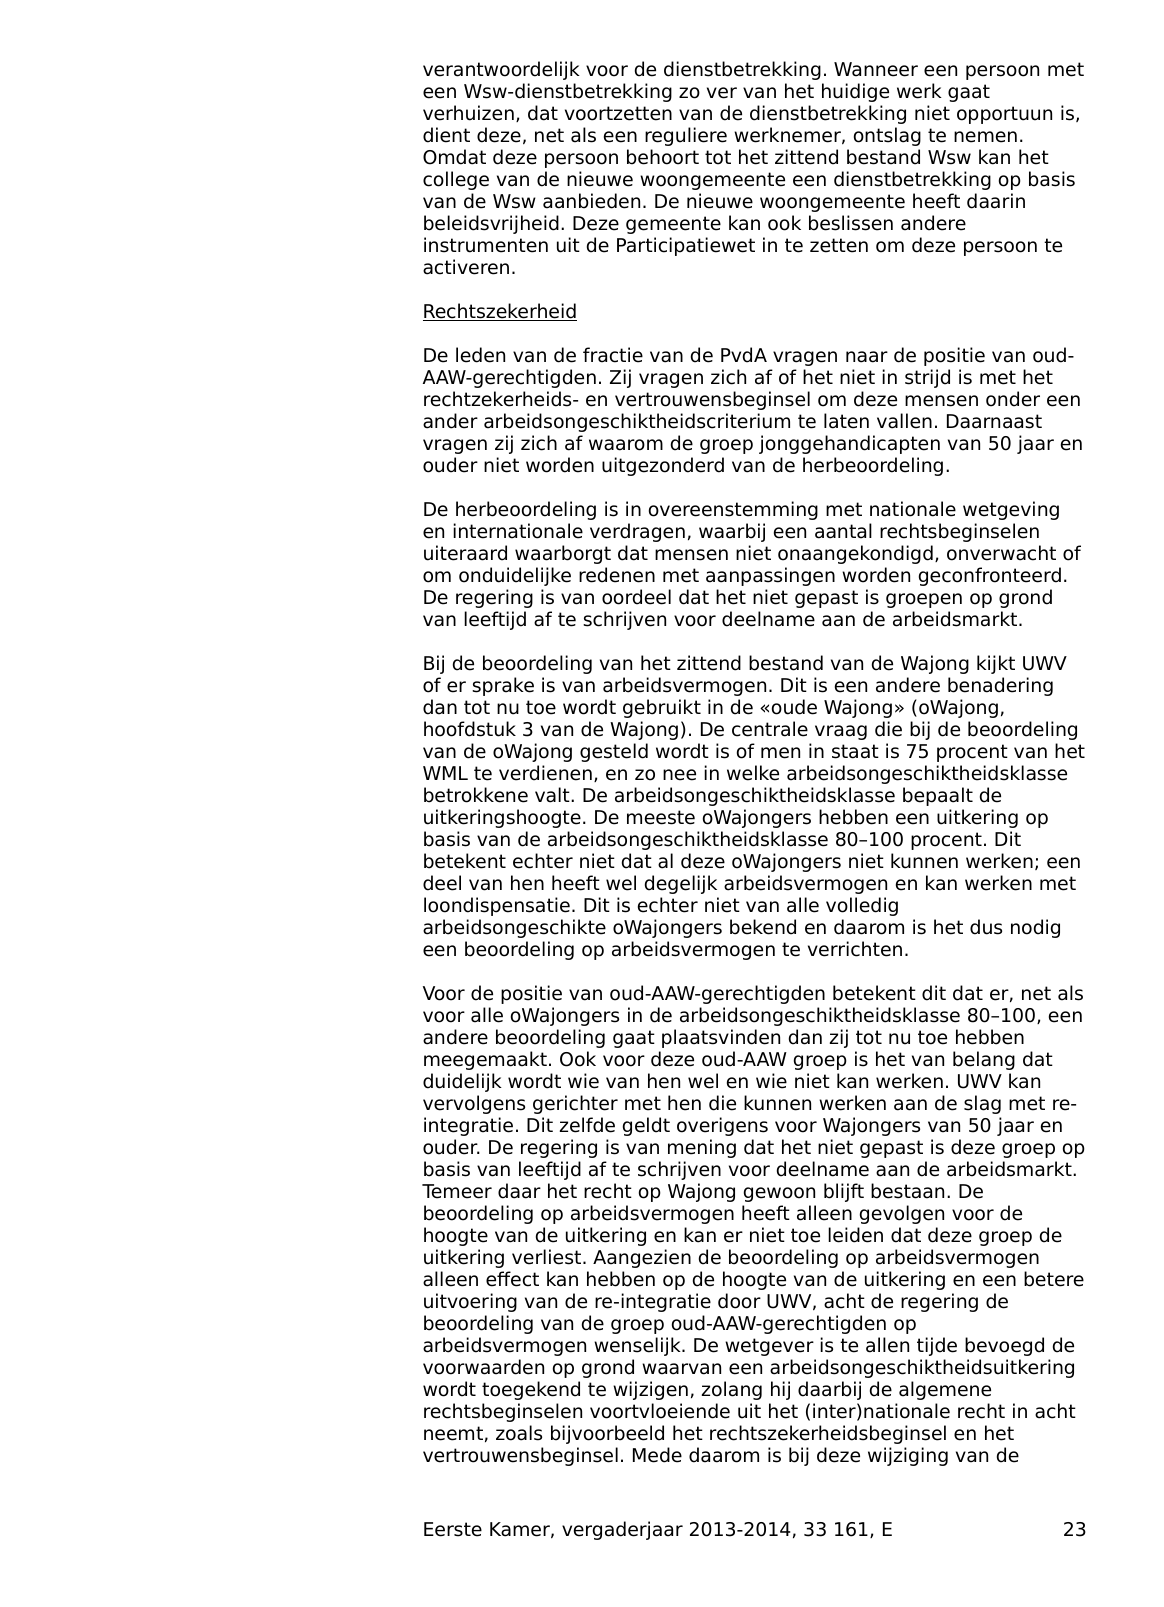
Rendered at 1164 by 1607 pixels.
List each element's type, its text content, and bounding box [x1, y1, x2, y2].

text De herbeoordeling is in overeenstemming met nationale wetgeving en internationale verdragen, waarbij een aantal rechtsbeginselen uiteraard waarborgt dat mensen niet onaangekondigd, onverwacht of om onduidelijke redenen met aanpassingen worden geconfronteerd. [422, 499, 1087, 587]
text Voor de positie van oud-AAW-gerechtigden betekent dit dat er, net als voor alle oWajongers in de arbeidsongeschiktheidsklasse 80–100, een andere beoordeling gaat plaatsvinden dan zij tot nu toe hebben meegemaakt. Ook voor deze oud-AAW groep is het van belang dat duidelijk wordt wie van hen wel en wie niet kan werken. UWV kan vervolgens gerichter met hen die kunnen werken aan de slag met re-integratie. Dit zelfde geldt overigens voor Wajongers van 50 jaar en ouder. De regering is van mening dat het niet gepast is deze groep op basis van leeftijd af te schrijven voor deelname aan de arbeidsmarkt. Temeer daar het recht op Wajong gewoon blijft bestaan. De beoordeling op arbeidsvermogen heeft alleen gevolgen voor de hoogte van de uitkering en kan er niet toe leiden dat deze groep de uitkering verliest. Aangezien de beoordeling op arbeidsvermogen alleen effect kan hebben op de hoogte van de uitkering en een betere uitvoering van de re-integratie door UWV, acht de regering de beoordeling van de groep oud-AAW-gerechtigden op arbeidsvermogen wenselijk. De wetgever is te allen tijde bevoegd de voorwaarden op grond waarvan een arbeidsongeschiktheidsuitkering wordt toegekend te wijzigen, zolang hij daarbij de algemene rechtsbeginselen voortvloeiende uit het (inter)nationale recht in acht neemt, zoals bijvoorbeeld het rechtszekerheidsbeginsel en het vertrouwensbeginsel. Mede daarom is bij deze wijziging van de [422, 983, 1087, 1467]
text Bij de beoordeling van het zittend bestand van de Wajong kijkt UWV of er sprake is van arbeidsvermogen. Dit is een andere benadering dan tot nu toe wordt gebruikt in de «oude Wajong» (oWajong, hoofdstuk 3 van de Wajong). De centrale vraag die bij de beoordeling van de oWajong gesteld wordt is of men in staat is 75 procent van het WML te verdienen, en zo nee in welke arbeidsongeschiktheidsklasse betrokkene valt. De arbeidsongeschiktheidsklasse bepaalt de uitkeringshoogte. De meeste oWajongers hebben een uitkering op basis van de arbeidsongeschiktheidsklasse 80–100 procent. Dit betekent echter niet dat al deze oWajongers niet kunnen werken; een deel van hen heeft wel degelijk arbeidsvermogen en kan werken met loondispensatie. Dit is echter niet van alle volledig arbeidsongeschikte oWajongers bekend en daarom is het dus nodig een beoordeling op arbeidsvermogen te verrichten. [422, 653, 1087, 961]
text verantwoordelijk voor de dienstbetrekking. Wanneer een persoon met een Wsw-dienstbetrekking zo ver van het huidige werk gaat verhuizen, dat voortzetten van de dienstbetrekking niet opportuun is, dient deze, net als een reguliere werknemer, ontslag te nemen. Omdat deze persoon behoort tot het zittend bestand Wsw kan het college van de nieuwe woongemeente een dienstbetrekking op basis van de Wsw aanbieden. De nieuwe woongemeente heeft daarin beleidsvrijheid. Deze gemeente kan ook beslissen andere instrumenten uit de Participatiewet in te zetten om deze persoon te activeren. [422, 59, 1087, 279]
text De leden van de fractie van de PvdA vragen naar de positie van oud-AAW-gerechtigden. Zij vragen zich af of het niet in strijd is met het rechtzekerheids- en vertrouwensbeginsel om deze mensen onder een ander arbeidsongeschiktheidscriterium te laten vallen. Daarnaast vragen zij zich af waarom de groep jonggehandicapten van 50 jaar en ouder niet worden uitgezonderd van de herbeoordeling. [422, 345, 1087, 477]
text De regering is van oordeel dat het niet gepast is groepen op grond van leeftijd af te schrijven voor deelname aan de arbeidsmarkt. [422, 587, 1087, 631]
subtitle Rechtszekerheid [422, 301, 1087, 323]
